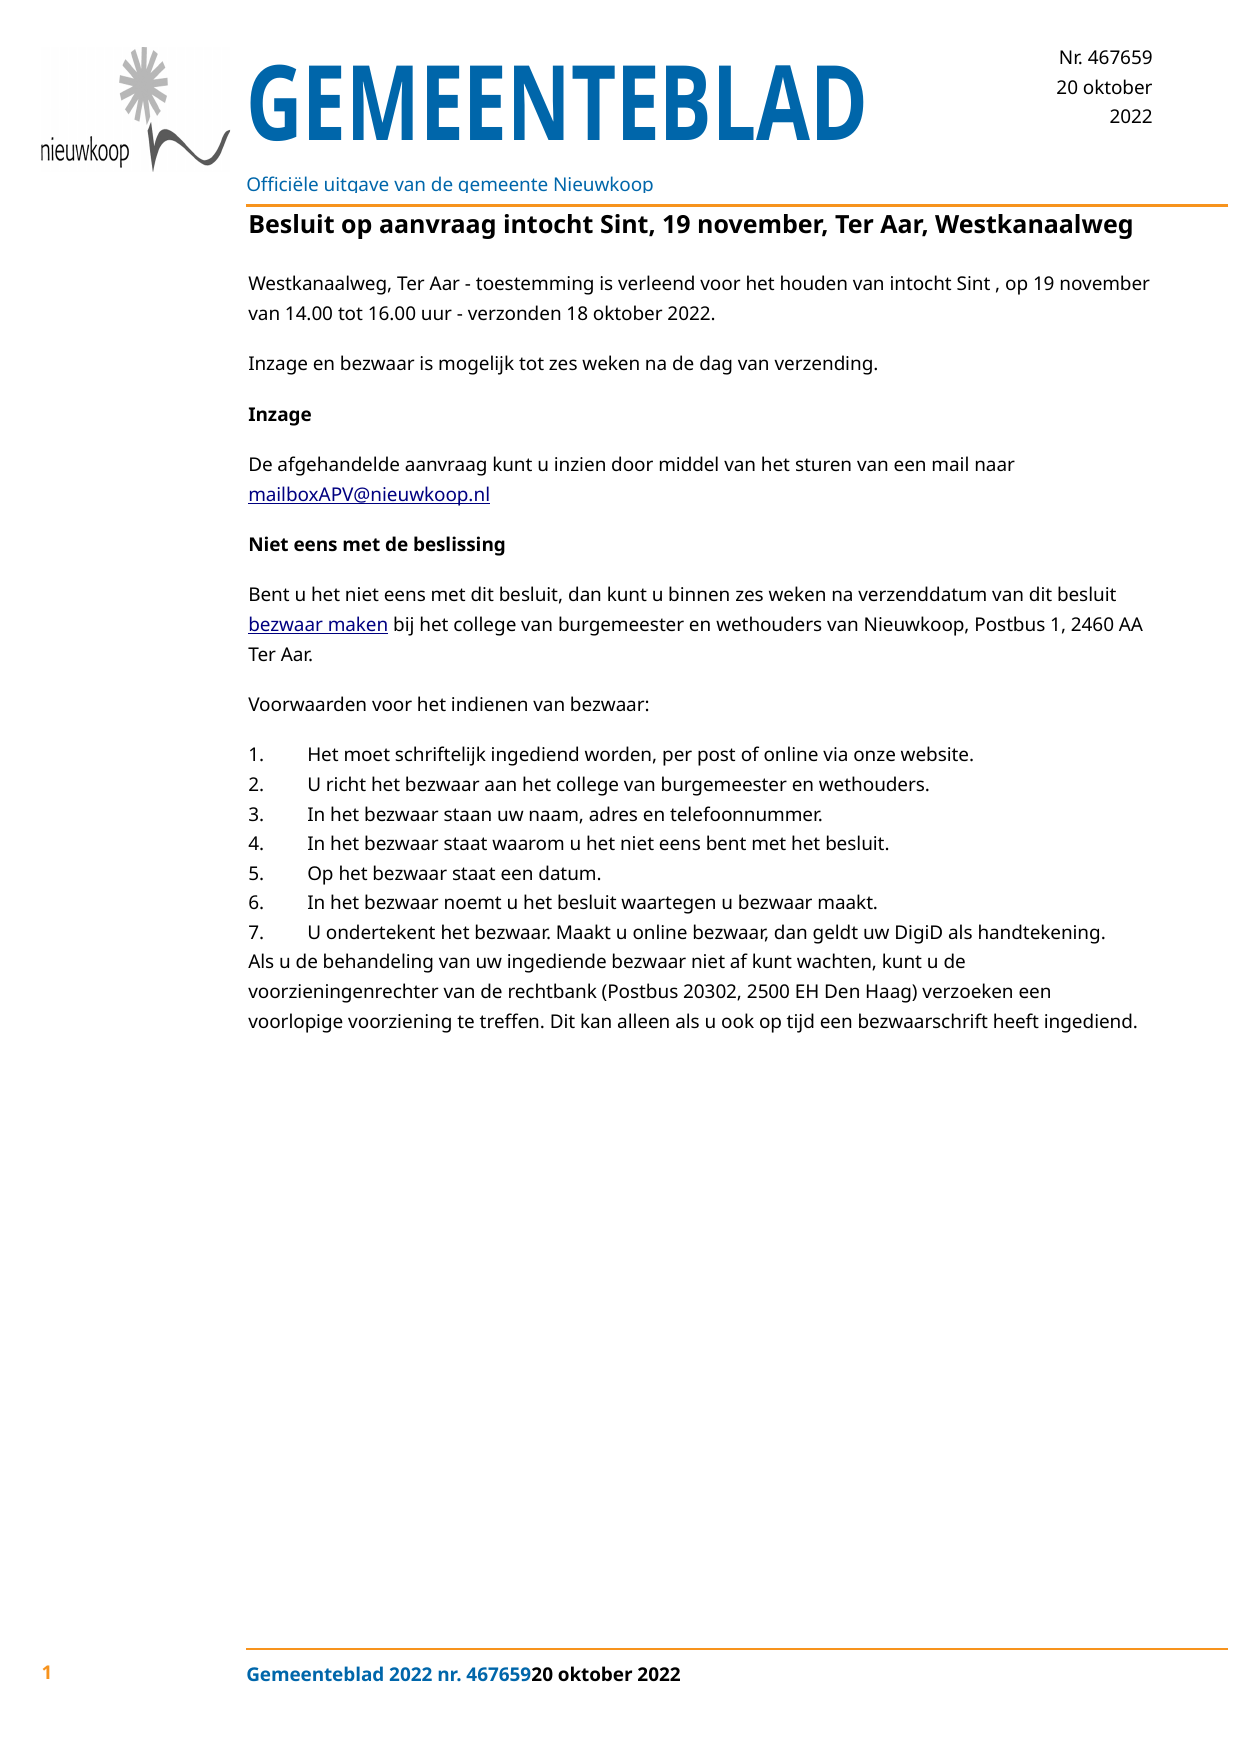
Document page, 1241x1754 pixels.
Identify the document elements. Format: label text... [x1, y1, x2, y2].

text Inzage [248, 401, 1152, 426]
text Besluit op aanvraag intocht Sint, 19 november, Ter Aar, Westkanaalweg [248, 207, 1152, 241]
text Bent u het niet eens met dit besluit, dan kunt u binnen zes weken na verzenddatum van dit besluit bezwaar maken bij het college van burgemeester en wethouders van Nieuwkoop, Postbus 1, 2460 AA Ter Aar. [248, 582, 1152, 666]
list Het moet schriftelijk ingediend worden, per post of online via onze website. [248, 742, 1152, 767]
text Voorwaarden voor het indienen van bezwaar: [248, 691, 1152, 717]
picture [41, 47, 231, 172]
list In het bezwaar staan uw naam, adres en telefoonnummer. [248, 801, 1152, 826]
text Inzage en bezwaar is mogelijk tot zes weken na de dag van verzending. [248, 350, 1152, 376]
text De afgehandelde aanvraag kunt u inzien door middel van het sturen van een mail naar mailboxAPV@nieuwkoop.nl [248, 451, 1152, 506]
list Op het bezwaar staat een datum. [248, 860, 1152, 886]
list U ondertekent het bezwaar. Maakt u online bezwaar, dan geldt uw DigiD als handtekening. [248, 919, 1152, 945]
text Als u de behandeling van uw ingediende bezwaar niet af kunt wachten, kunt u de voorzieningenrechter van de rechtbank (Postbus 20302, 2500 EH Den Haag) verzoeken een voorlopige voorziening te treffen. Dit kan alleen als u ook op tijd een bezwaarschrift heeft ingediend. [248, 949, 1152, 1033]
list In het bezwaar staat waarom u het niet eens bent met het besluit. [248, 830, 1152, 856]
list U richt het bezwaar aan het college van burgemeester en wethouders. [248, 771, 1152, 797]
list In het bezwaar noemt u het besluit waartegen u bezwaar maakt. [248, 889, 1152, 915]
text Westkanaalweg, Ter Aar - toestemming is verleend voor het houden van intocht Sint , op 19 november van 14.00 tot 16.00 uur - verzonden 18 oktober 2022. [248, 270, 1152, 326]
text Niet eens met de beslissing [248, 531, 1152, 557]
